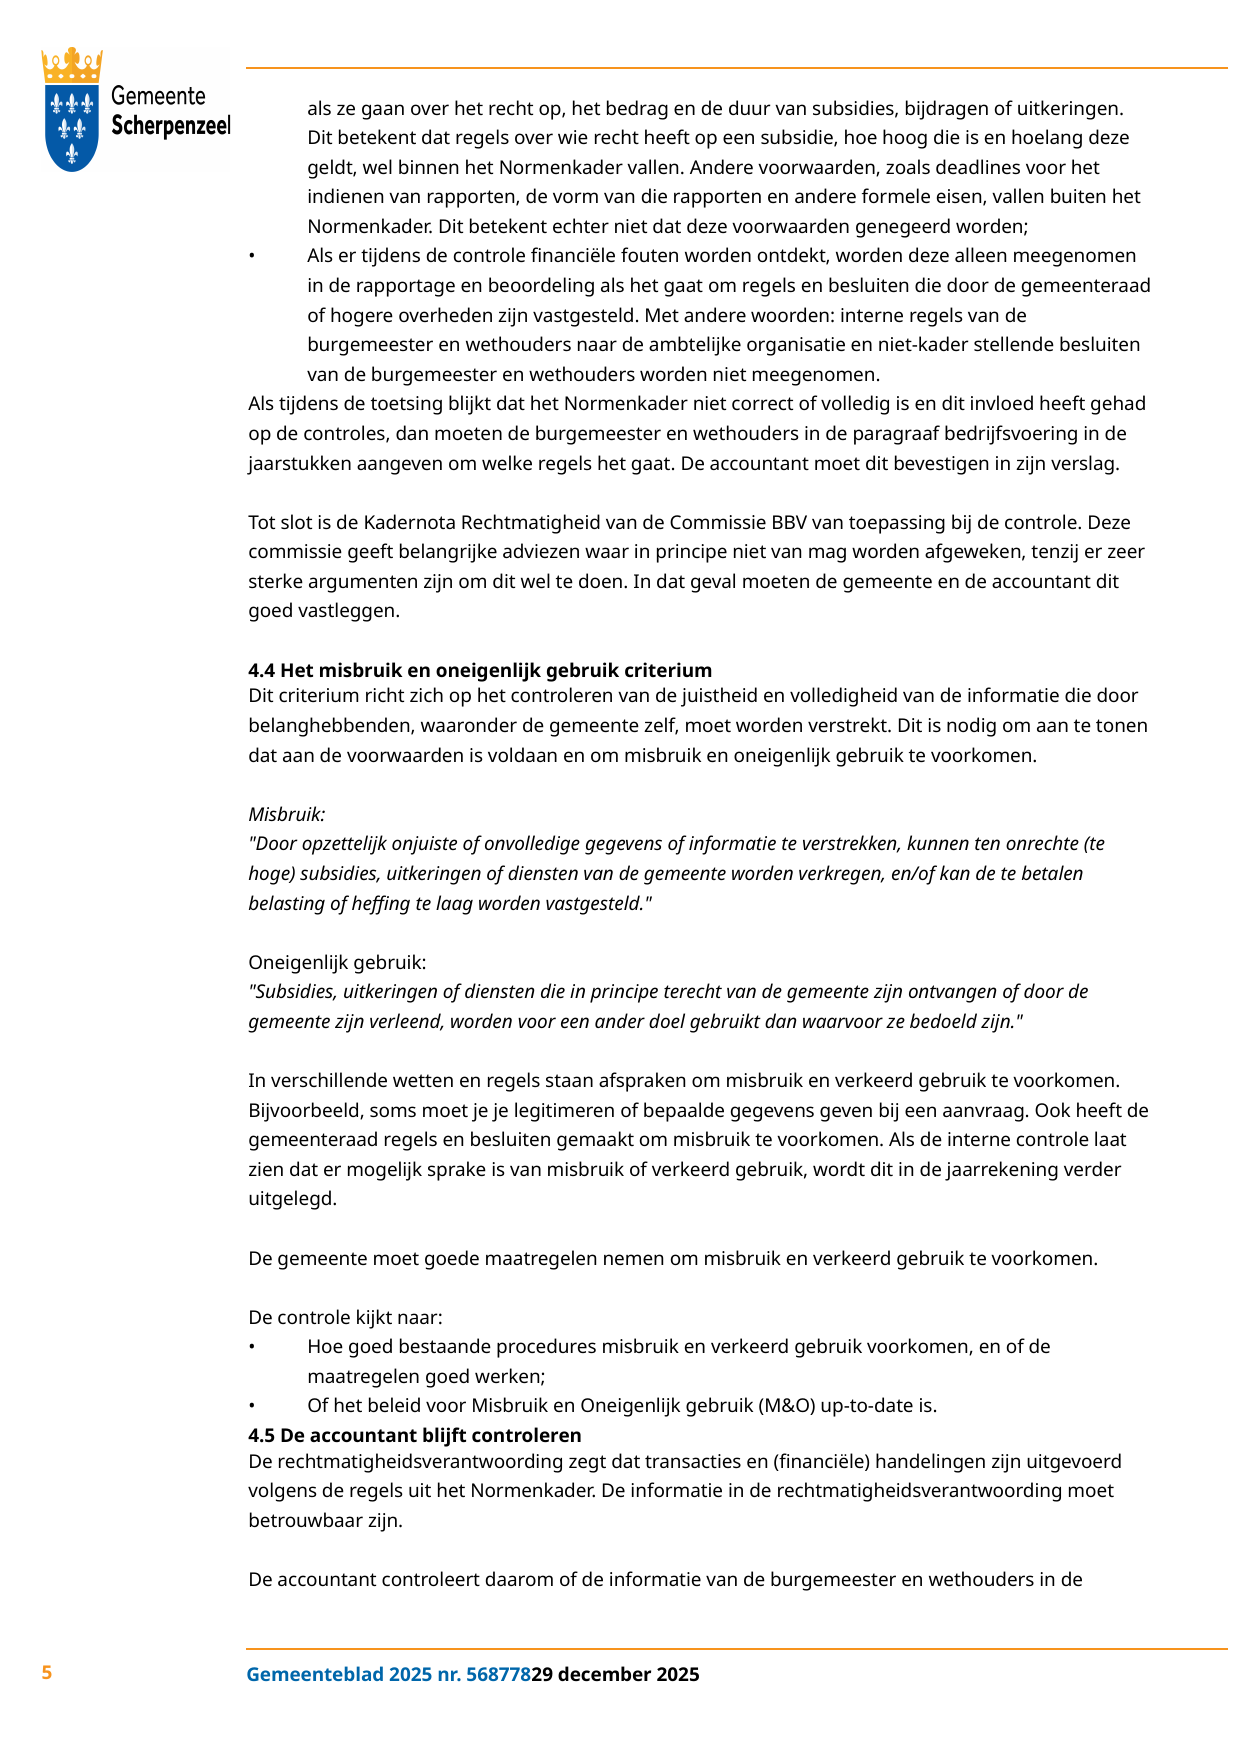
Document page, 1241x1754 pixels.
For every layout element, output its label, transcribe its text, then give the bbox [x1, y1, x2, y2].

text "Subsidies, uitkeringen of diensten die in principe terecht van de gemeente zijn ontvangen of door de gemeente zijn verleend, worden voor een ander doel gebruikt dan waarvoor ze bedoeld zijn." [248, 978, 1152, 1034]
text Oneigenlijk gebruik: [248, 949, 1152, 974]
list als ze gaan over het recht op, het bedrag en de duur van subsidies, bijdragen of uitkeringen. Dit betekent dat regels over wie recht heeft op een subsidie, hoe hoog die is en hoelang deze geldt, wel binnen het Normenkader vallen. Andere voorwaarden, zoals deadlines voor het indienen van rapporten, de vorm van die rapporten en andere formele eisen, vallen buiten het Normenkader. Dit betekent echter niet dat deze voorwaarden genegeerd worden; [248, 95, 1152, 239]
text Dit criterium richt zich op het controleren van de juistheid en volledigheid van de informatie die door belanghebbenden, waaronder de gemeente zelf, moet worden verstrekt. Dit is nodig om aan te tonen dat aan de voorwaarden is voldaan en om misbruik en oneigenlijk gebruik te voorkomen. [248, 683, 1152, 767]
list Hoe goed bestaande procedures misbruik en verkeerd gebruik voorkomen, en of de maatregelen goed werken; [248, 1333, 1152, 1389]
text Als tijdens de toetsing blijkt dat het Normenkader niet correct of volledig is en dit invloed heeft gehad op de controles, dan moeten de burgemeester en wethouders in de paragraaf bedrijfsvoering in de jaarstukken aangeven om welke regels het gaat. De accountant moet dit bevestigen in zijn verslag. [248, 391, 1152, 476]
list Of het beleid voor Misbruik en Oneigenlijk gebruik (M&O) up-to-date is. [248, 1393, 1152, 1418]
list Als er tijdens de controle financiële fouten worden ontdekt, worden deze alleen meegenomen in de rapportage en beoordeling als het gaat om regels en besluiten die door de gemeenteraad of hogere overheden zijn vastgesteld. Met andere woorden: interne regels van de burgemeester en wethouders naar de ambtelijke organisatie en niet-kader stellende besluiten van de burgemeester en wethouders worden niet meegenomen. [248, 243, 1152, 387]
text De gemeente moet goede maatregelen nemen om misbruik en verkeerd gebruik te voorkomen. [248, 1245, 1152, 1270]
text "Door opzettelijk onjuiste of onvolledige gegevens of informatie te verstrekken, kunnen ten onrechte (te hoge) subsidies, uitkeringen of diensten van de gemeente worden verkregen, en/of kan de te betalen belasting of heffing te laag worden vastgesteld." [248, 831, 1152, 915]
text Tot slot is de Kadernota Rechtmatigheid van de Commissie BBV van toepassing bij de controle. Deze commissie geeft belangrijke adviezen waar in principe niet van mag worden afgeweken, tenzij er zeer sterke argumenten zijn om dit wel te doen. In dat geval moeten de gemeente en de accountant dit goed vastleggen. [248, 509, 1152, 623]
text De rechtmatigheidsverantwoording zegt dat transacties en (financiële) handelingen zijn uitgevoerd volgens de regels uit het Normenkader. De informatie in de rechtmatigheidsverantwoording moet betrouwbaar zijn. [248, 1448, 1152, 1533]
text 4.5 De accountant blijft controleren [248, 1422, 1152, 1448]
text Misbruik: [248, 801, 1152, 827]
text De controle kijkt naar: [248, 1304, 1152, 1329]
text In verschillende wetten en regels staan afspraken om misbruik en verkeerd gebruik te voorkomen. Bijvoorbeeld, soms moet je je legitimeren of bepaalde gegevens geven bij een aanvraag. Ook heeft de gemeenteraad regels en besluiten gemaakt om misbruik te voorkomen. Als de interne controle laat zien dat er mogelijk sprake is van misbruik of verkeerd gebruik, wordt dit in de jaarrekening verder uitgelegd. [248, 1067, 1152, 1211]
text De accountant controleert daarom of de informatie van de burgemeester en wethouders in de [248, 1566, 1152, 1592]
text 4.4 Het misbruik en oneigenlijk gebruik criterium [248, 657, 1152, 683]
picture [41, 47, 231, 172]
